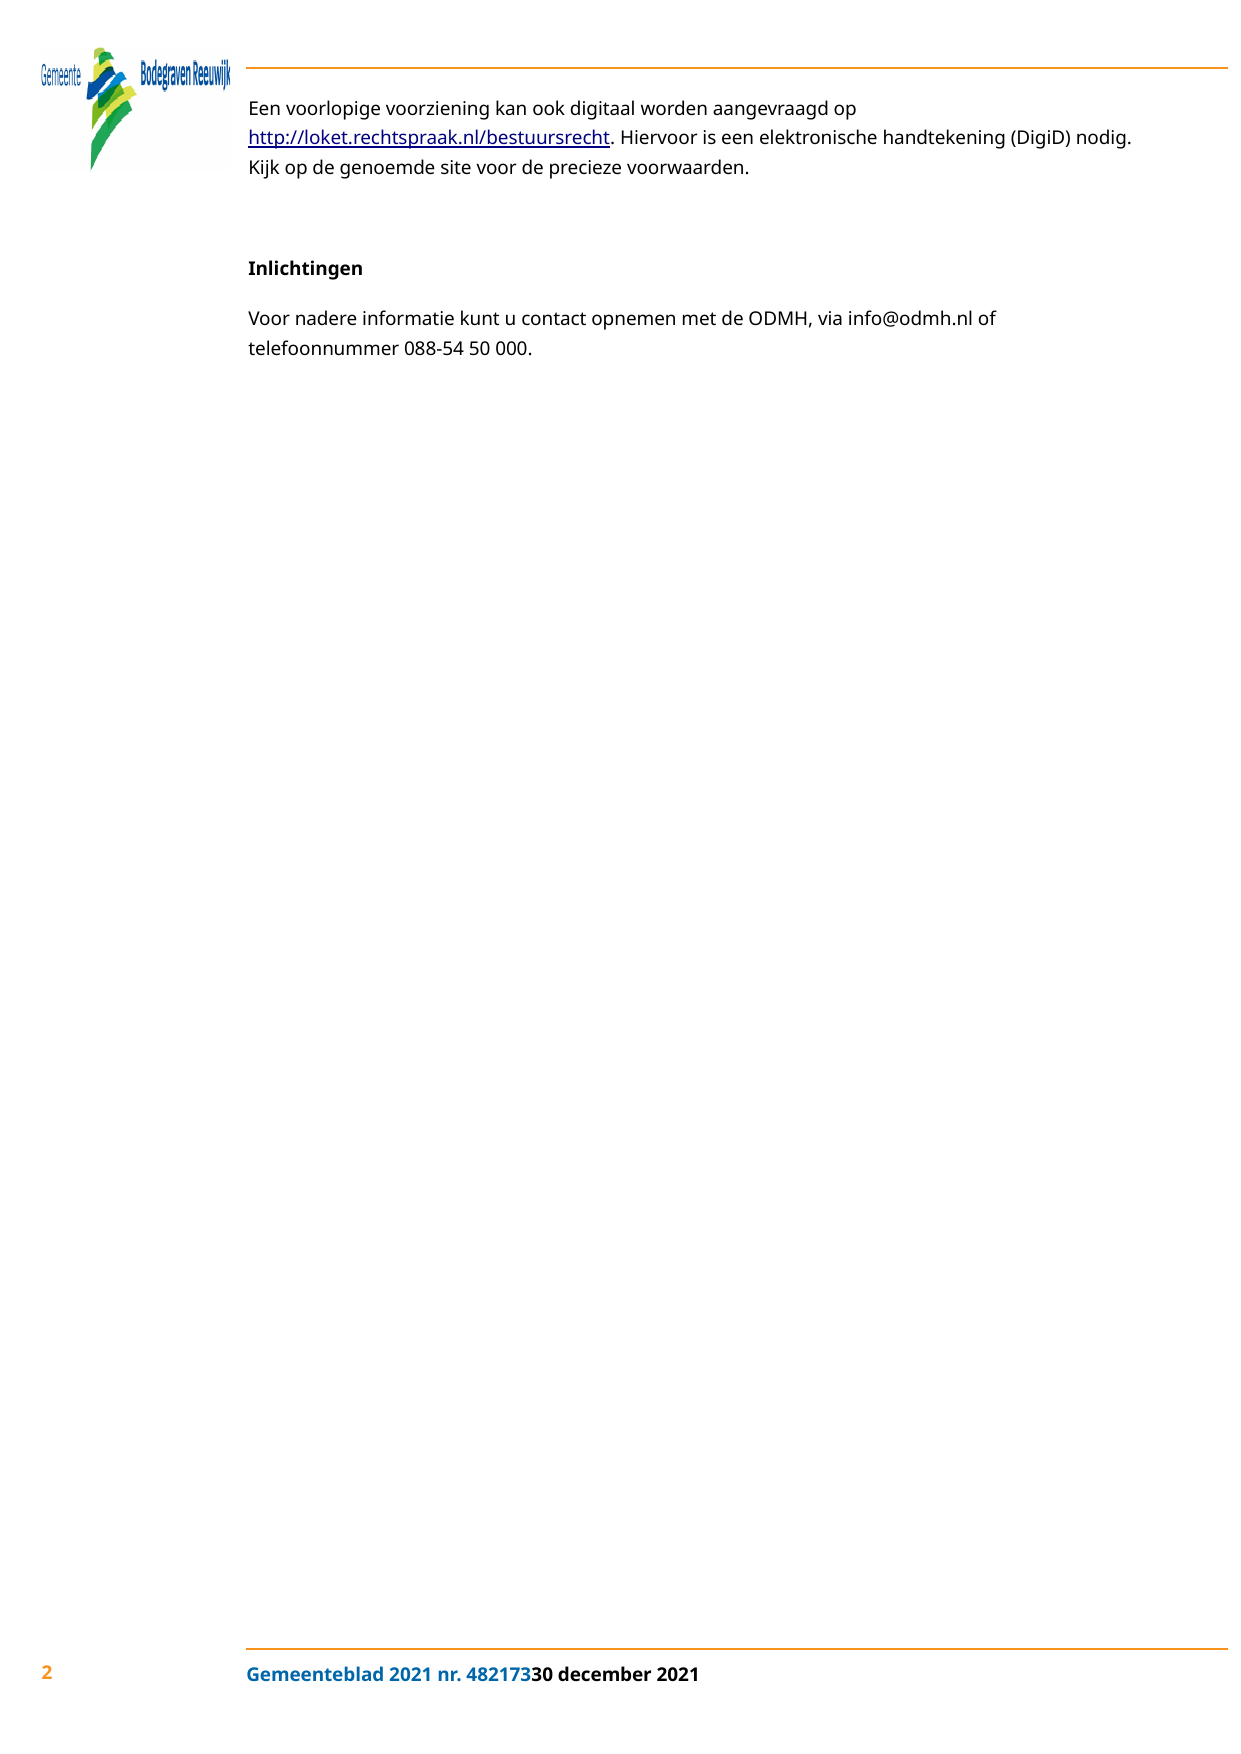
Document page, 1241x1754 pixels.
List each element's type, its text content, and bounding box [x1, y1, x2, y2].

picture [41, 47, 231, 172]
text Voor nadere informatie kunt u contact opnemen met de ODMH, via info@odmh.nl of telefoonnummer 088-54 50 000. [248, 305, 1152, 361]
text Inlichtingen [248, 255, 1152, 281]
text Een voorlopige voorziening kan ook digitaal worden aangevraagd op http://loket.rechtspraak.nl/bestuursrecht. Hiervoor is een elektronische handtekening (DigiD) nodig. Kijk op de genoemde site voor de precieze voorwaarden. [248, 95, 1152, 180]
